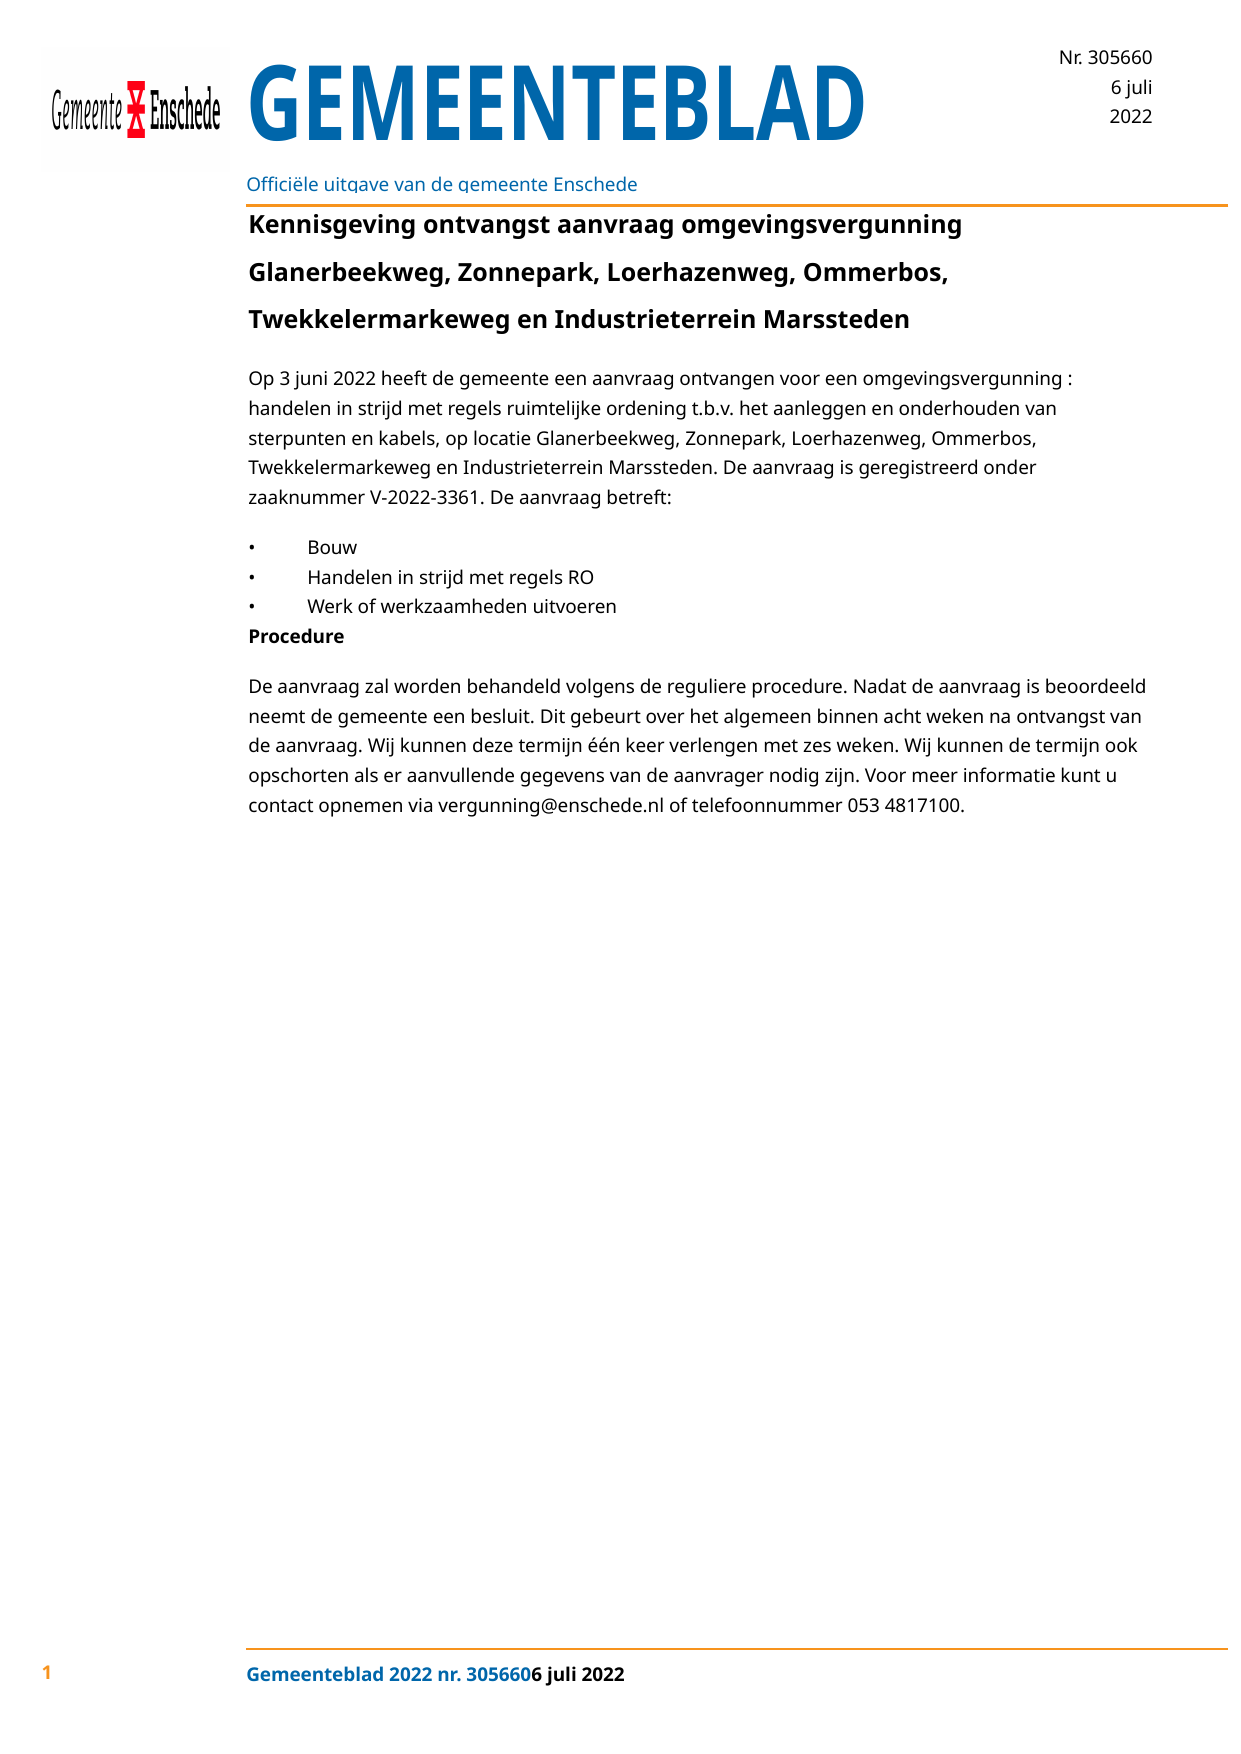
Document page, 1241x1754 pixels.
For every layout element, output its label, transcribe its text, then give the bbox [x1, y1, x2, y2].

list Handelen in strijd met regels RO [248, 564, 1152, 589]
text Op 3 juni 2022 heeft de gemeente een aanvraag ontvangen voor een omgevingsvergunning : handelen in strijd met regels ruimtelijke ordening t.b.v. het aanleggen en onderhouden van sterpunten en kabels, op locatie Glanerbeekweg, Zonnepark, Loerhazenweg, Ommerbos, Twekkelermarkeweg en Industrieterrein Marssteden. De aanvraag is geregistreerd onder zaaknummer V-2022-3361. De aanvraag betreft: [248, 366, 1152, 509]
text Procedure [248, 623, 1152, 649]
text Kennisgeving ontvangst aanvraag omgevingsvergunning Glanerbeekweg, Zonnepark, Loerhazenweg, Ommerbos, Twekkelermarkeweg en Industrieterrein Marssteden [248, 207, 1152, 336]
picture [41, 47, 231, 172]
list Bouw [248, 534, 1152, 560]
list Werk of werkzaamheden uitvoeren [248, 593, 1152, 619]
text De aanvraag zal worden behandeld volgens de reguliere procedure. Nadat de aanvraag is beoordeeld neemt de gemeente een besluit. Dit gebeurt over het algemeen binnen acht weken na ontvangst van de aanvraag. Wij kunnen deze termijn één keer verlengen met zes weken. Wij kunnen de termijn ook opschorten als er aanvullende gegevens van de aanvrager nodig zijn. Voor meer informatie kunt u contact opnemen via vergunning@enschede.nl of telefoonnummer 053 4817100. [248, 673, 1152, 817]
